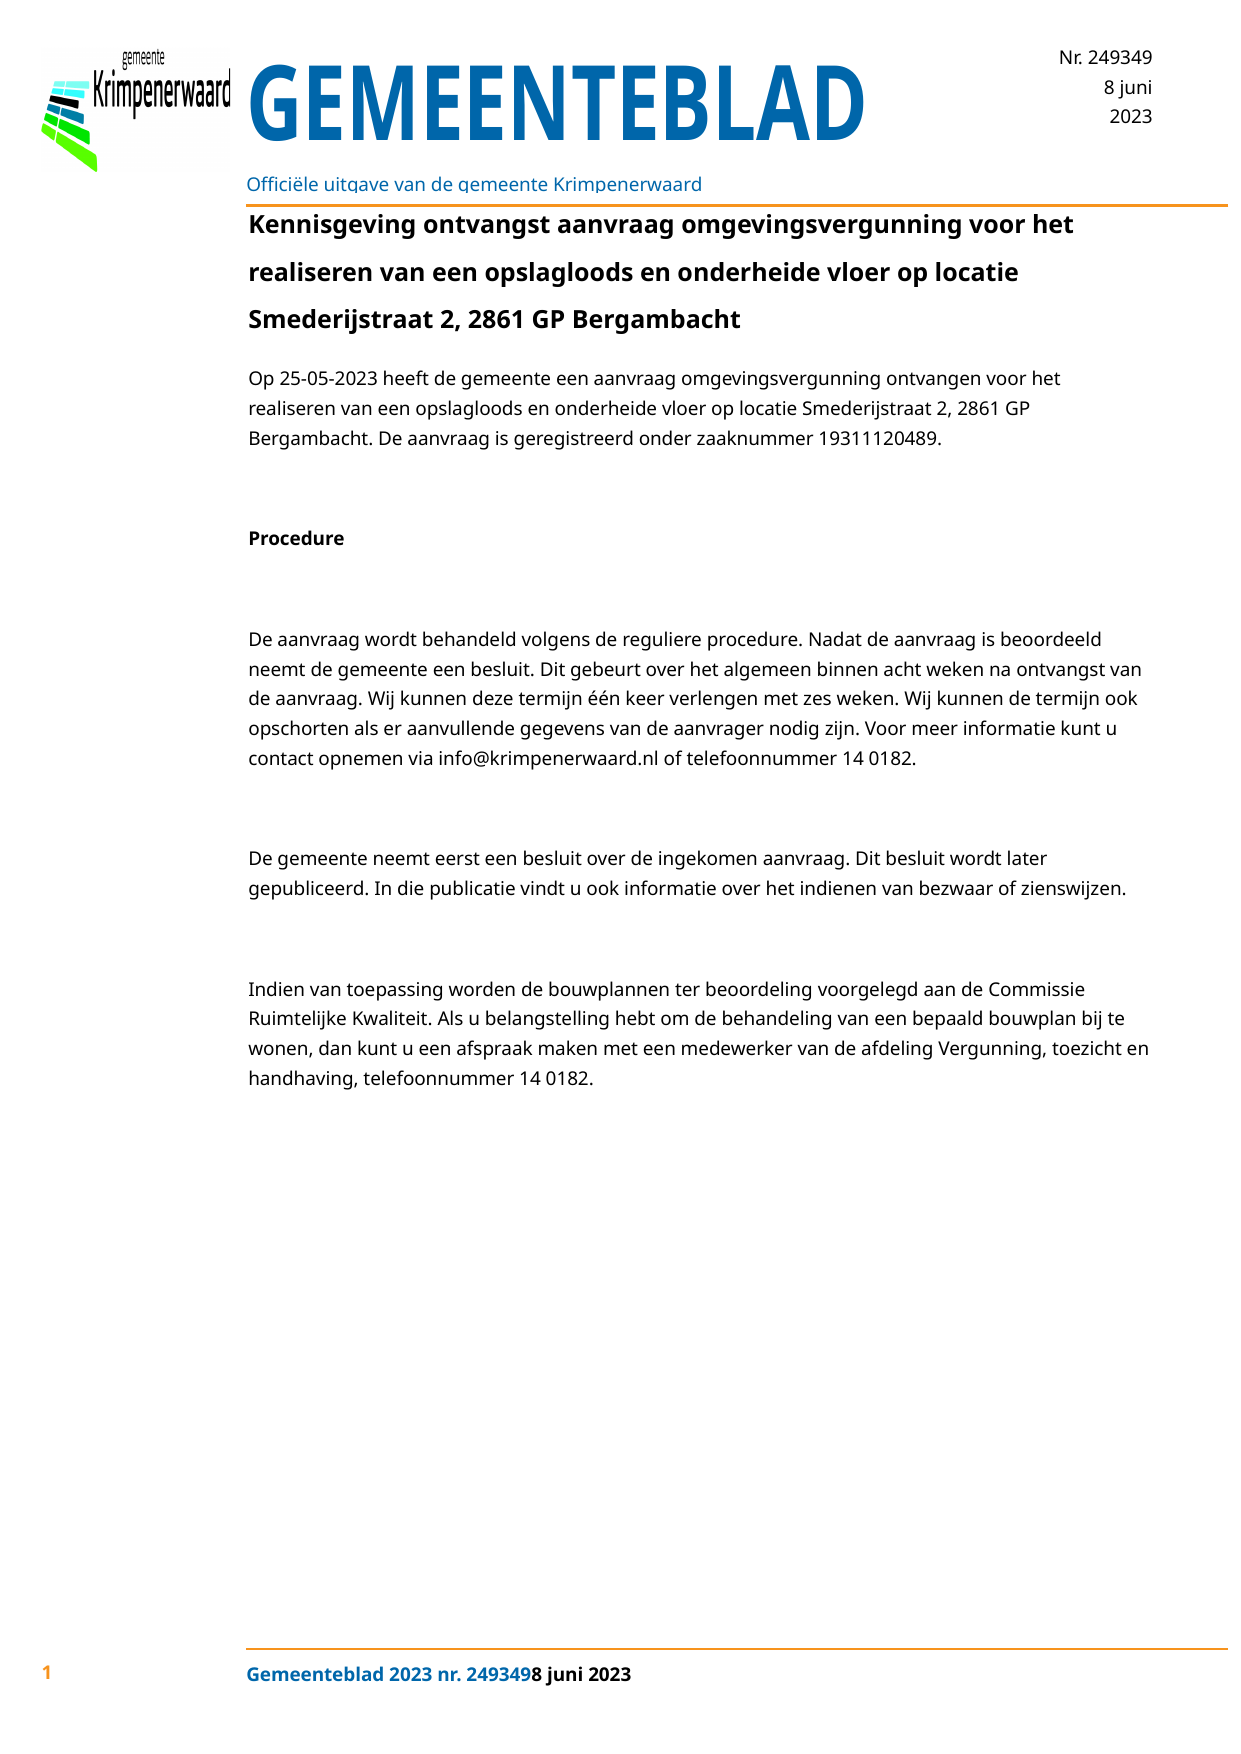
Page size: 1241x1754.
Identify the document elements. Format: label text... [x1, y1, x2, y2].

text Op 25-05-2023 heeft de gemeente een aanvraag omgevingsvergunning ontvangen voor het realiseren van een opslagloods en onderheide vloer op locatie Smederijstraat 2, 2861 GP Bergambacht. De aanvraag is geregistreerd onder zaaknummer 19311120489. [248, 366, 1152, 450]
text Procedure [248, 526, 1152, 551]
text Indien van toepassing worden de bouwplannen ter beoordeling voorgelegd aan de Commissie Ruimtelijke Kwaliteit. Als u belangstelling hebt om de behandeling van een bepaald bouwplan bij te wonen, dan kunt u een afspraak maken met een medewerker van de afdeling Vergunning, toezicht en handhaving, telefoonnummer 14 0182. [248, 976, 1152, 1090]
text De aanvraag wordt behandeld volgens de reguliere procedure. Nadat de aanvraag is beoordeeld neemt de gemeente een besluit. Dit gebeurt over het algemeen binnen acht weken na ontvangst van de aanvraag. Wij kunnen deze termijn één keer verlengen met zes weken. Wij kunnen de termijn ook opschorten als er aanvullende gegevens van de aanvrager nodig zijn. Voor meer informatie kunt u contact opnemen via info@krimpenerwaard.nl of telefoonnummer 14 0182. [248, 626, 1152, 770]
picture [41, 47, 231, 172]
text De gemeente neemt eerst een besluit over de ingekomen aanvraag. Dit besluit wordt later gepubliceerd. In die publicatie vindt u ook informatie over het indienen van bezwaar of zienswijzen. [248, 846, 1152, 901]
text Kennisgeving ontvangst aanvraag omgevingsvergunning voor het realiseren van een opslagloods en onderheide vloer op locatie Smederijstraat 2, 2861 GP Bergambacht [248, 207, 1152, 336]
